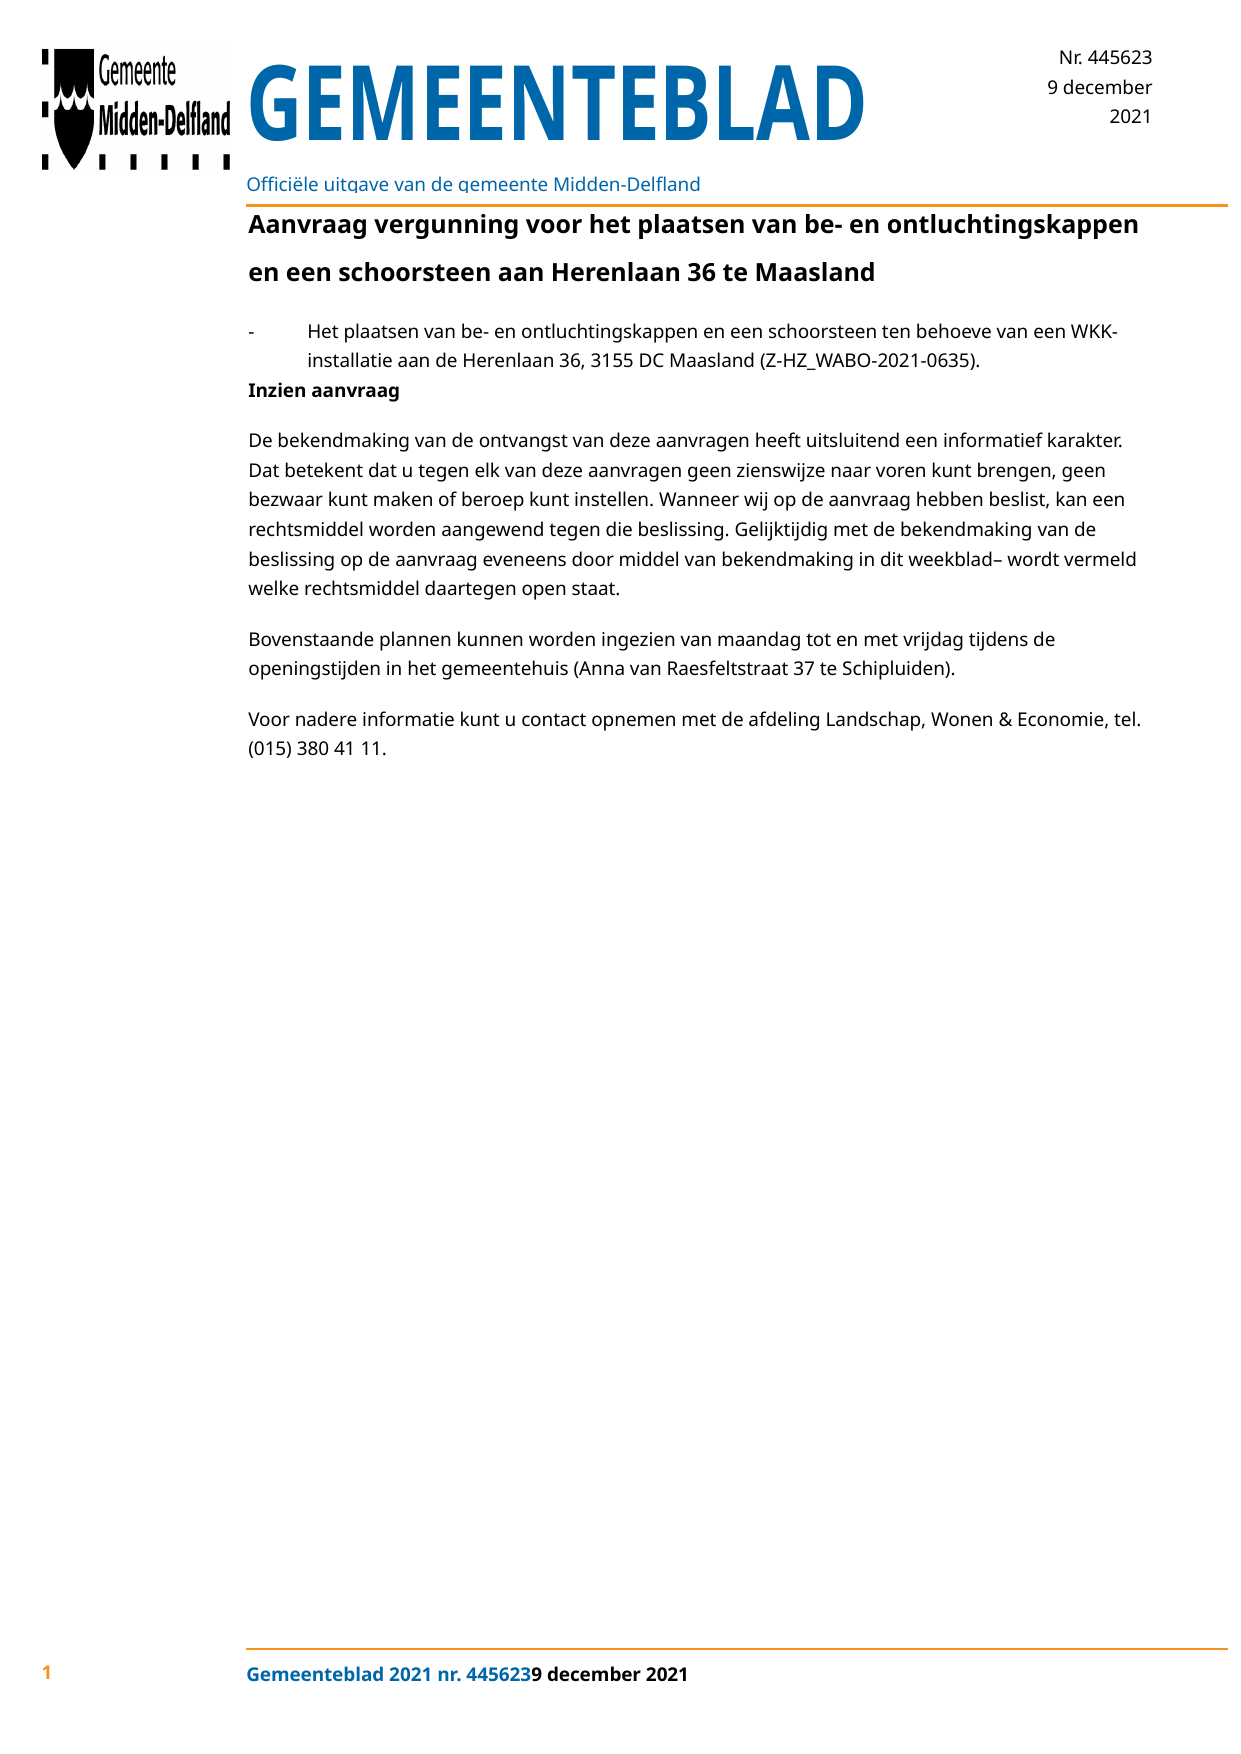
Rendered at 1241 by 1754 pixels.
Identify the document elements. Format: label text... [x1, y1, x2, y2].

picture [41, 47, 231, 172]
text Aanvraag vergunning voor het plaatsen van be- en ontluchtingskappen en een schoorsteen aan Herenlaan 36 te Maasland [248, 207, 1152, 288]
list Het plaatsen van be- en ontluchtingskappen en een schoorsteen ten behoeve van een WKK-installatie aan de Herenlaan 36, 3155 DC Maasland (Z-HZ_WABO-2021-0635). [248, 318, 1152, 373]
text Voor nadere informatie kunt u contact opnemen met de afdeling Landschap, Wonen & Economie, tel. (015) 380 41 11. [248, 706, 1152, 761]
text Inzien aanvraag [248, 377, 1152, 403]
text Bovenstaande plannen kunnen worden ingezien van maandag tot en met vrijdag tijdens de openingstijden in het gemeentehuis (Anna van Raesfeltstraat 37 te Schipluiden). [248, 626, 1152, 681]
text De bekendmaking van de ontvangst van deze aanvragen heeft uitsluitend een informatief karakter. Dat betekent dat u tegen elk van deze aanvragen geen zienswijze naar voren kunt brengen, geen bezwaar kunt maken of beroep kunt instellen. Wanneer wij op de aanvraag hebben beslist, kan een rechtsmiddel worden aangewend tegen die beslissing. Gelijktijdig met de bekendmaking van de beslissing op de aanvraag eveneens door middel van bekendmaking in dit weekblad– wordt vermeld welke rechtsmiddel daartegen open staat. [248, 427, 1152, 601]
